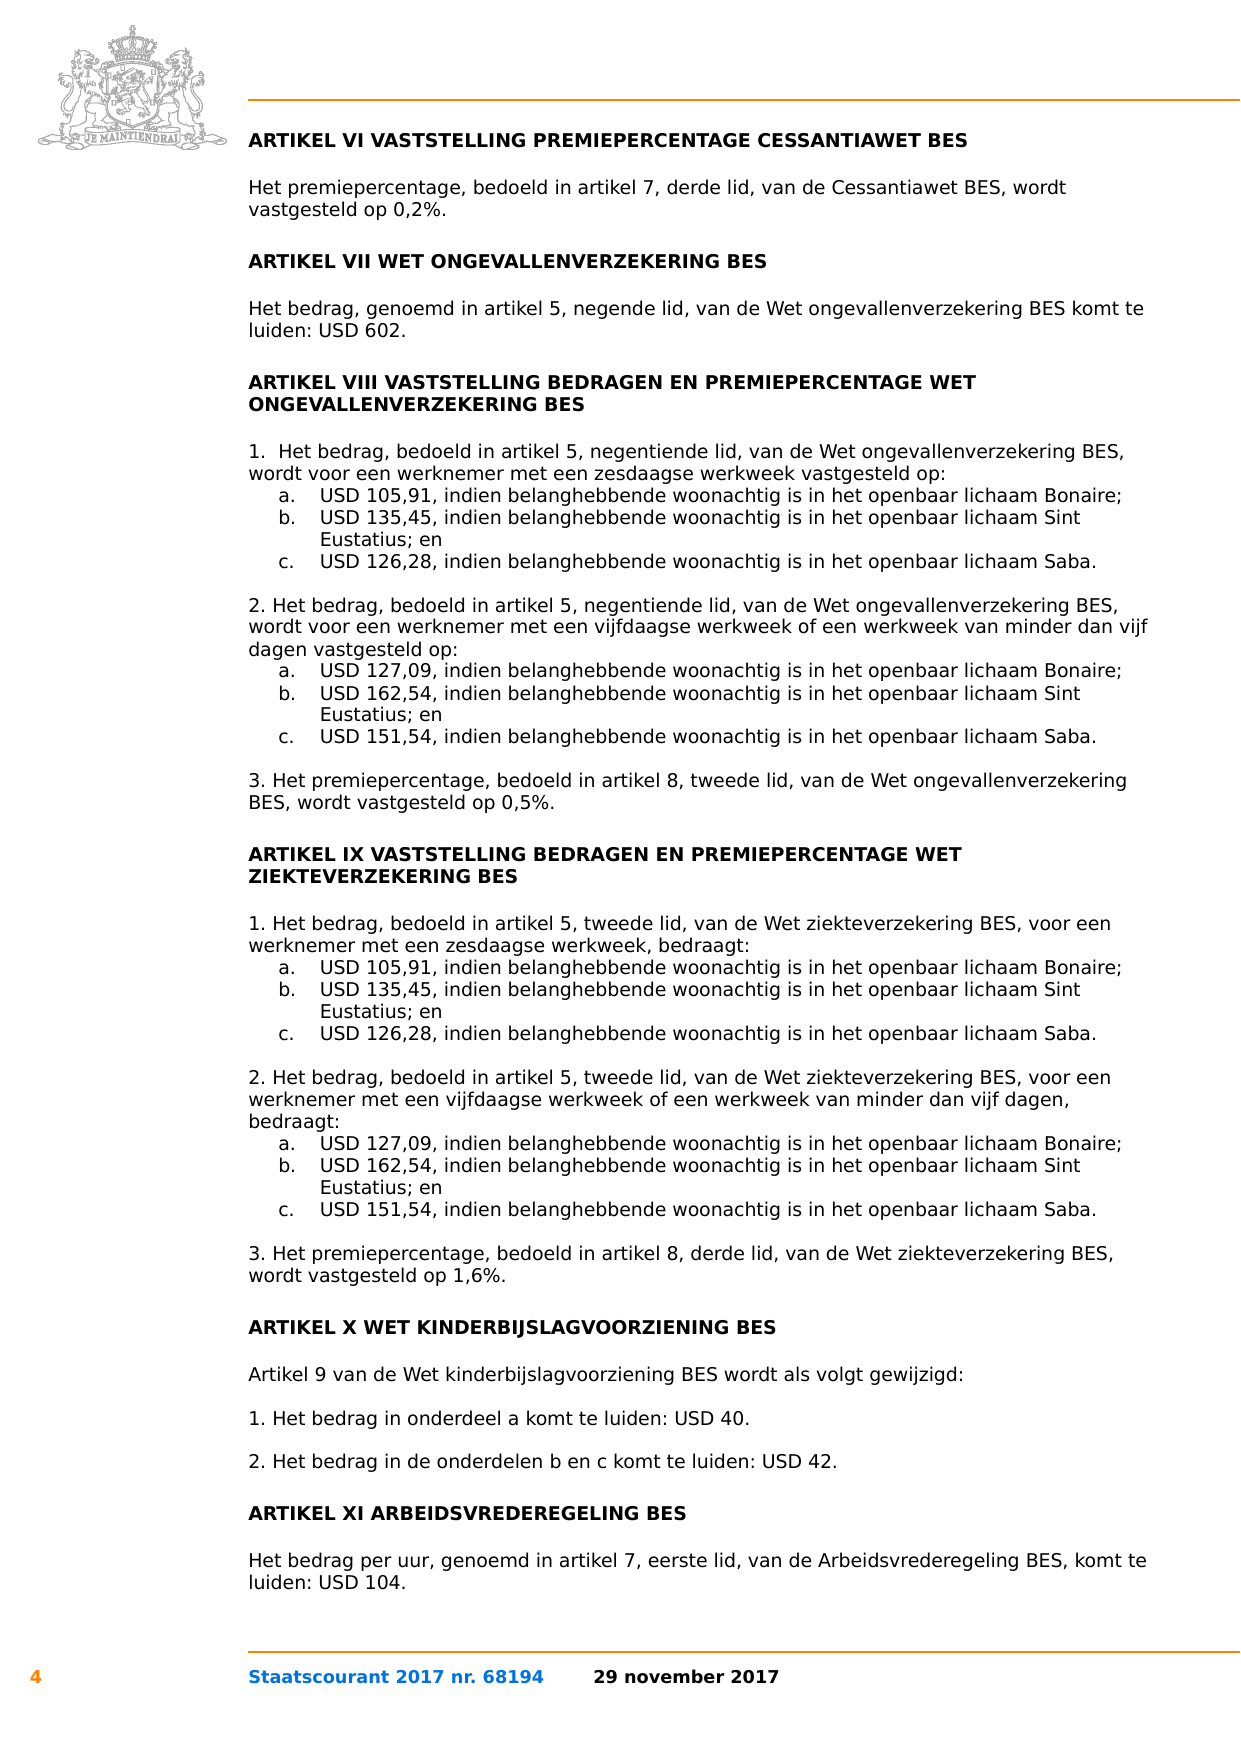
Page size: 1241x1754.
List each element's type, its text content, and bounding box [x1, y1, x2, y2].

text c. USD 151,54, indien belanghebbende woonachtig is in het openbaar lichaam Saba. [278, 726, 1163, 748]
text 1. Het bedrag in onderdeel a komt te luiden: USD 40. [248, 1407, 1163, 1429]
text c. USD 151,54, indien belanghebbende woonachtig is in het openbaar lichaam Saba. [278, 1199, 1163, 1221]
text 3. Het premiepercentage, bedoeld in artikel 8, tweede lid, van de Wet ongevallenverzekering BES, wordt vastgesteld op 0,5%. [248, 770, 1163, 814]
text b. USD 135,45, indien belanghebbende woonachtig is in het openbaar lichaam Sint Eustatius; en [278, 507, 1163, 551]
picture [38, 25, 227, 150]
text Het bedrag, genoemd in artikel 5, negende lid, van de Wet ongevallenverzekering BES komt te luiden: USD 602. [248, 298, 1163, 342]
text 3. Het premiepercentage, bedoeld in artikel 8, derde lid, van de Wet ziekteverzekering BES, wordt vastgesteld op 1,6%. [248, 1243, 1163, 1287]
text 2. Het bedrag, bedoeld in artikel 5, tweede lid, van de Wet ziekteverzekering BES, voor een werknemer met een vijfdaagse werkweek of een werkweek van minder dan vijf dagen, bedraagt: [248, 1067, 1163, 1133]
text b. USD 162,54, indien belanghebbende woonachtig is in het openbaar lichaam Sint Eustatius; en [278, 682, 1163, 726]
subtitle ARTIKEL VI VASTSTELLING PREMIEPERCENTAGE CESSANTIAWET BES [248, 130, 1163, 152]
text b. USD 135,45, indien belanghebbende woonachtig is in het openbaar lichaam Sint Eustatius; en [278, 979, 1163, 1023]
subtitle ARTIKEL X WET KINDERBIJSLAGVOORZIENING BES [248, 1317, 1163, 1338]
text c. USD 126,28, indien belanghebbende woonachtig is in het openbaar lichaam Saba. [278, 551, 1163, 573]
text Het bedrag per uur, genoemd in artikel 7, eerste lid, van de Arbeidsvrederegeling BES, komt te luiden: USD 104. [248, 1550, 1163, 1594]
text Artikel 9 van de Wet kinderbijslagvoorziening BES wordt als volgt gewijzigd: [248, 1363, 1163, 1386]
text Het premiepercentage, bedoeld in artikel 7, derde lid, van de Cessantiawet BES, wordt vastgesteld op 0,2%. [248, 177, 1163, 221]
subtitle ARTIKEL XI ARBEIDSVREDEREGELING BES [248, 1503, 1163, 1525]
text a. USD 127,09, indien belanghebbende woonachtig is in het openbaar lichaam Bonaire; [278, 660, 1163, 682]
subtitle ARTIKEL VIII VASTSTELLING BEDRAGEN EN PREMIEPERCENTAGE WET ONGEVALLENVERZEKERING BES [248, 372, 1163, 416]
text a. USD 105,91, indien belanghebbende woonachtig is in het openbaar lichaam Bonaire; [278, 957, 1163, 979]
text 1. Het bedrag, bedoeld in artikel 5, tweede lid, van de Wet ziekteverzekering BES, voor een werknemer met een zesdaagse werkweek, bedraagt: [248, 913, 1163, 957]
text c. USD 126,28, indien belanghebbende woonachtig is in het openbaar lichaam Saba. [278, 1023, 1163, 1045]
text b. USD 162,54, indien belanghebbende woonachtig is in het openbaar lichaam Sint Eustatius; en [278, 1155, 1163, 1199]
subtitle ARTIKEL IX VASTSTELLING BEDRAGEN EN PREMIEPERCENTAGE WET ZIEKTEVERZEKERING BES [248, 844, 1163, 888]
text 1. Het bedrag, bedoeld in artikel 5, negentiende lid, van de Wet ongevallenverzekering BES, wordt voor een werknemer met een zesdaagse werkweek vastgesteld op: [248, 441, 1163, 485]
text 2. Het bedrag in de onderdelen b en c komt te luiden: USD 42. [248, 1451, 1163, 1473]
text a. USD 105,91, indien belanghebbende woonachtig is in het openbaar lichaam Bonaire; [278, 485, 1163, 507]
text a. USD 127,09, indien belanghebbende woonachtig is in het openbaar lichaam Bonaire; [278, 1133, 1163, 1155]
text 2. Het bedrag, bedoeld in artikel 5, negentiende lid, van de Wet ongevallenverzekering BES, wordt voor een werknemer met een vijfdaagse werkweek of een werkweek van minder dan vijf dagen vastgesteld op: [248, 594, 1163, 660]
subtitle ARTIKEL VII WET ONGEVALLENVERZEKERING BES [248, 251, 1163, 273]
